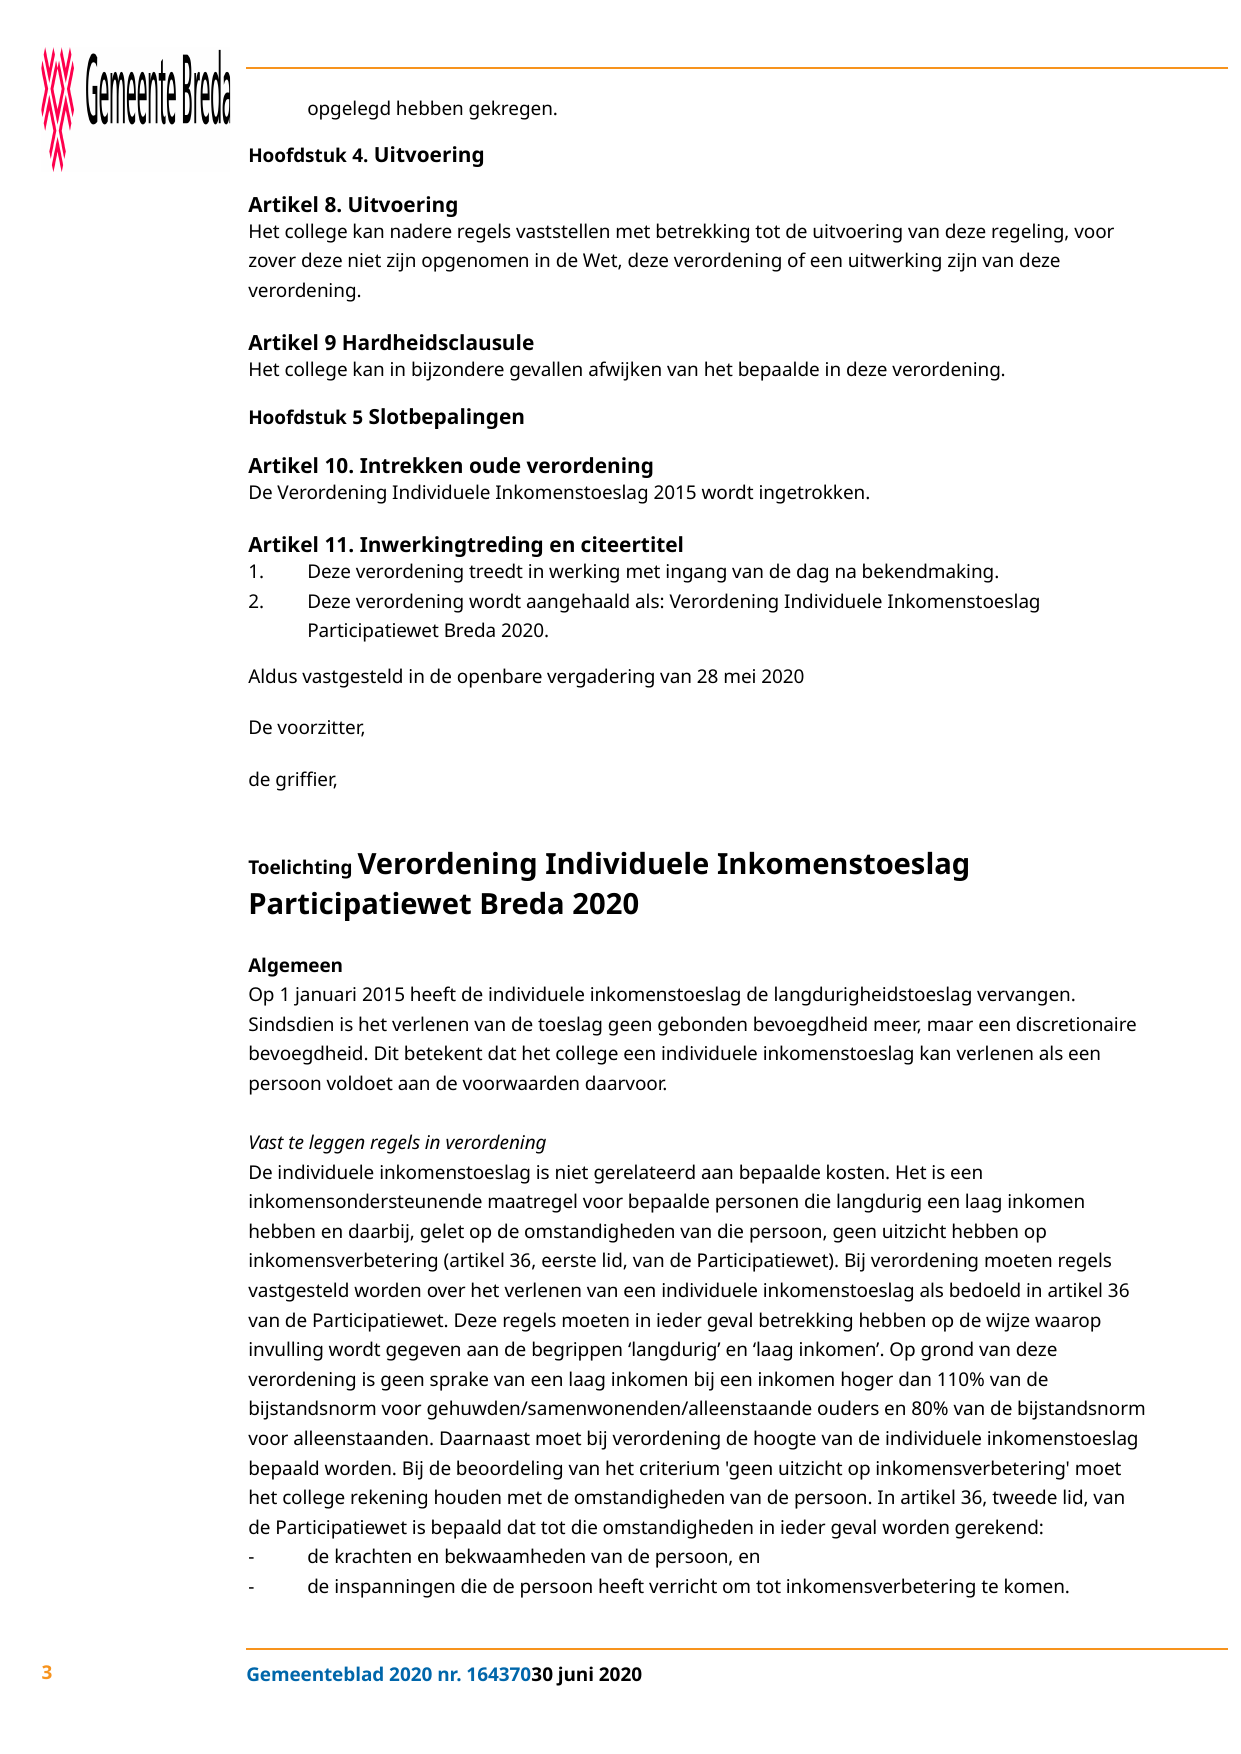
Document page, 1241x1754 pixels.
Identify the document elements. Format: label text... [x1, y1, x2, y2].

list opgelegd hebben gekregen. [248, 95, 1152, 121]
text De voorzitter, [248, 714, 1152, 740]
text Aldus vastgesteld in de openbare vergadering van 28 mei 2020 [248, 663, 1152, 689]
text Toelichting Verordening Individuele Inkomenstoeslag Participatiewet Breda 2020 [248, 843, 1152, 923]
text Algemeen [248, 952, 1152, 977]
text Hoofdstuk 5 Slotbepalingen [248, 402, 1152, 430]
list Deze verordening wordt aangehaald als: Verordening Individuele Inkomenstoeslag Participatiewet Breda 2020. [248, 588, 1152, 643]
text Hoofdstuk 4. Uitvoering [248, 140, 1152, 169]
text Op 1 januari 2015 heeft de individuele inkomenstoeslag de langdurigheidstoeslag vervangen. Sindsdien is het verlenen van de toeslag geen gebonden bevoegdheid meer, maar een discretionaire bevoegdheid. Dit betekent dat het college een individuele inkomenstoeslag kan verlenen als een persoon voldoet aan de voorwaarden daarvoor. [248, 981, 1152, 1096]
text Vast te leggen regels in verordening [248, 1129, 1152, 1155]
text Artikel 9 Hardheidsclausule [248, 328, 1152, 356]
picture [41, 47, 231, 172]
text De Verordening Individuele Inkomenstoeslag 2015 wordt ingetrokken. [248, 479, 1152, 505]
list Deze verordening treedt in werking met ingang van de dag na bekendmaking. [248, 558, 1152, 584]
text Het college kan nadere regels vaststellen met betrekking tot de uitvoering van deze regeling, voor zover deze niet zijn opgenomen in de Wet, deze verordening of een uitwerking zijn van deze verordening. [248, 218, 1152, 303]
text Artikel 8. Uitvoering [248, 190, 1152, 218]
text De individuele inkomenstoeslag is niet gerelateerd aan bepaalde kosten. Het is een inkomensondersteunende maatregel voor bepaalde personen die langdurig een laag inkomen hebben en daarbij, gelet op de omstandigheden van die persoon, geen uitzicht hebben op inkomensverbetering (artikel 36, eerste lid, van de Participatiewet). Bij verordening moeten regels vastgesteld worden over het verlenen van een individuele inkomenstoeslag als bedoeld in artikel 36 van de Participatiewet. Deze regels moeten in ieder geval betrekking hebben op de wijze waarop invulling wordt gegeven aan de begrippen ‘langdurig’ en ‘laag inkomen’. Op grond van deze verordening is geen sprake van een laag inkomen bij een inkomen hoger dan 110% van de bijstandsnorm voor gehuwden/samenwonenden/alleenstaande ouders en 80% van de bijstandsnorm voor alleenstaanden. Daarnaast moet bij verordening de hoogte van de individuele inkomenstoeslag bepaald worden. Bij de beoordeling van het criterium 'geen uitzicht op inkomensverbetering' moet het college rekening houden met de omstandigheden van de persoon. In artikel 36, tweede lid, van de Participatiewet is bepaald dat tot die omstandigheden in ieder geval worden gerekend: [248, 1159, 1152, 1539]
text Het college kan in bijzondere gevallen afwijken van het bepaalde in deze verordening. [248, 356, 1152, 382]
text Artikel 10. Intrekken oude verordening [248, 451, 1152, 479]
list de krachten en bekwaamheden van de persoon, en [248, 1543, 1152, 1569]
list de inspanningen die de persoon heeft verricht om tot inkomensverbetering te komen. [248, 1573, 1152, 1599]
text de griffier, [248, 766, 1152, 792]
text Artikel 11. Inwerkingtreding en citeertitel [248, 530, 1152, 558]
